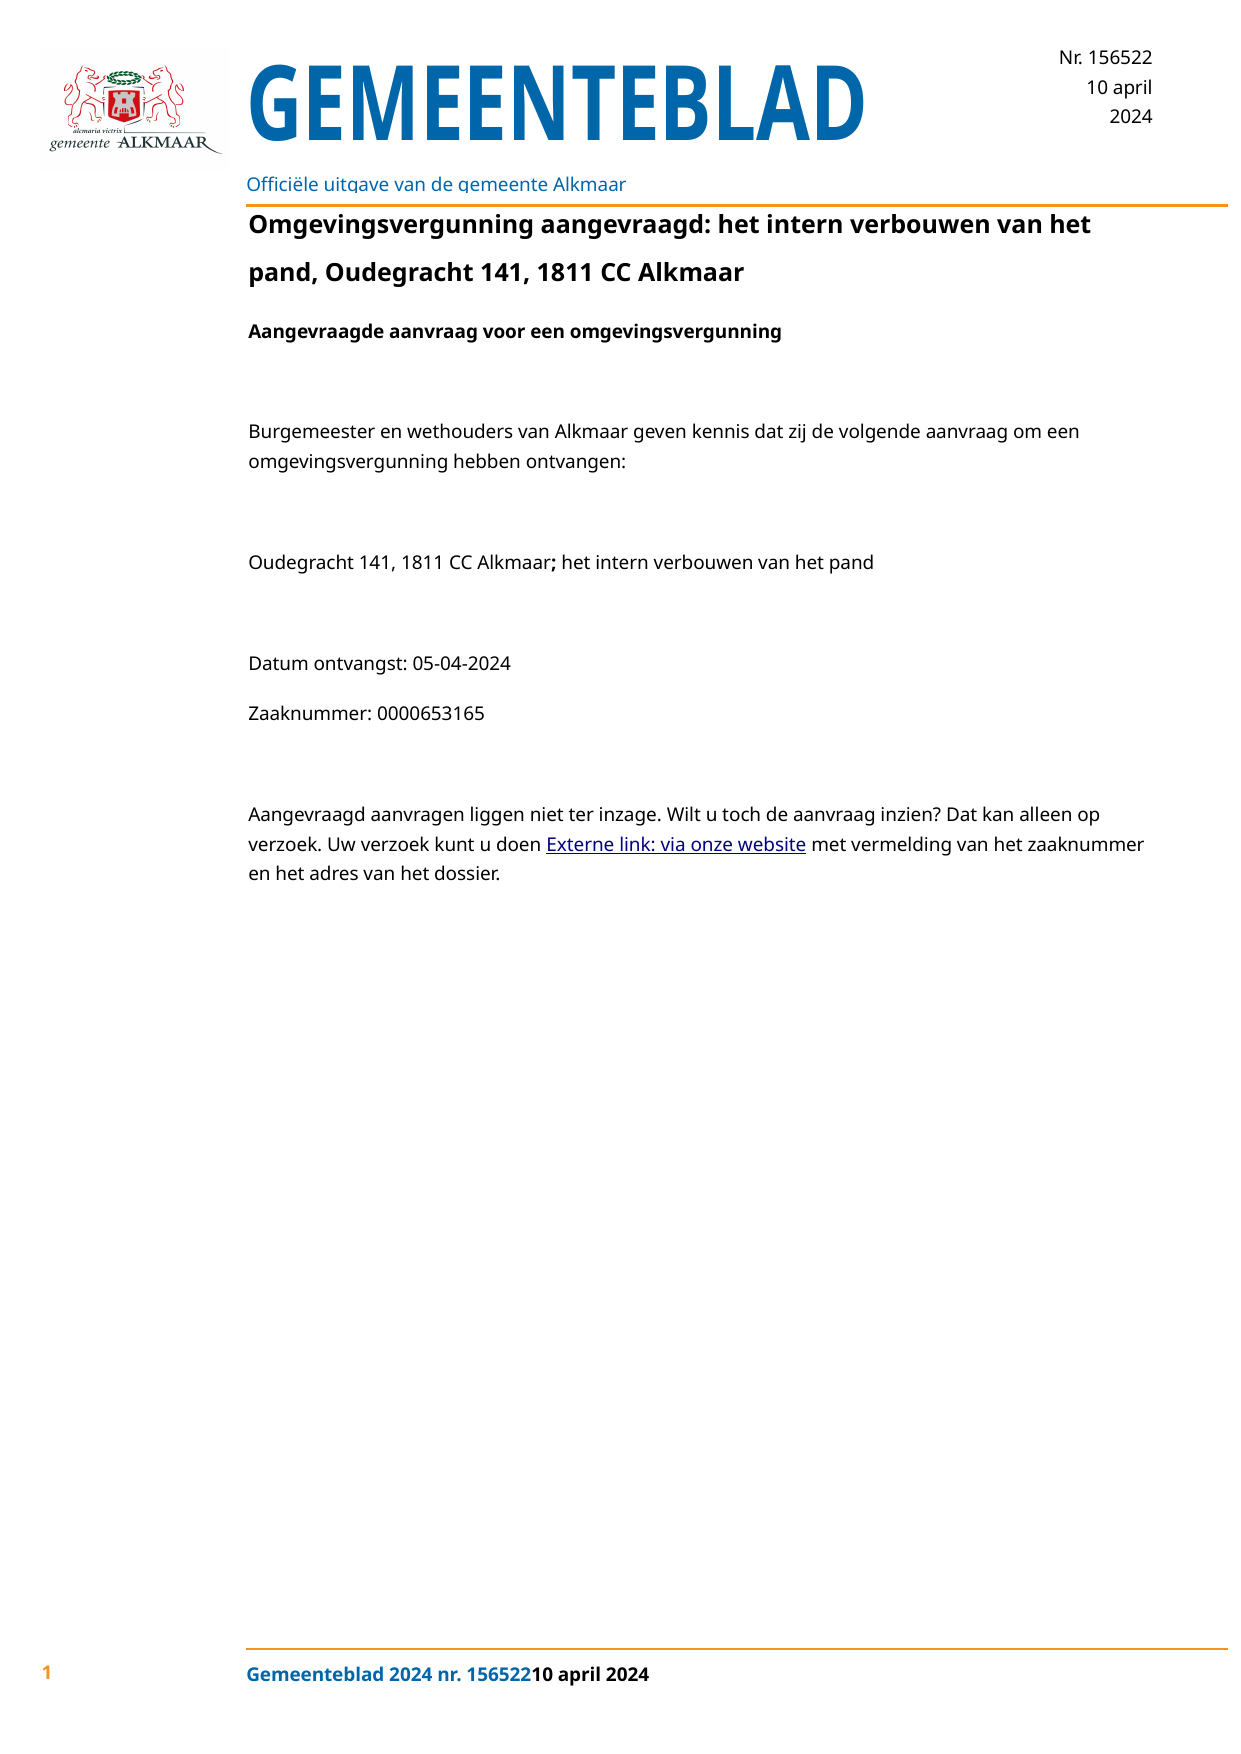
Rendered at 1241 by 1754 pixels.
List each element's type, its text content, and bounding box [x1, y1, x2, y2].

text Omgevingsvergunning aangevraagd: het intern verbouwen van het pand, Oudegracht 141, 1811 CC Alkmaar [248, 207, 1152, 288]
text Oudegracht 141, 1811 CC Alkmaar; het intern verbouwen van het pand [248, 549, 1152, 575]
text Datum ontvangst: 05-04-2024 [248, 650, 1152, 676]
text Aangevraagde aanvraag voor een omgevingsvergunning [248, 318, 1152, 344]
text Burgemeester en wethouders van Alkmaar geven kennis dat zij de volgende aanvraag om een omgevingsvergunning hebben ontvangen: [248, 419, 1152, 474]
picture [41, 47, 231, 172]
text Aangevraagd aanvragen liggen niet ter inzage. Wilt u toch de aanvraag inzien? Dat kan alleen op verzoek. Uw verzoek kunt u doen Externe link: via onze website met vermelding van het zaaknummer en het adres van het dossier. [248, 801, 1152, 886]
text Zaaknummer: 0000653165 [248, 700, 1152, 726]
